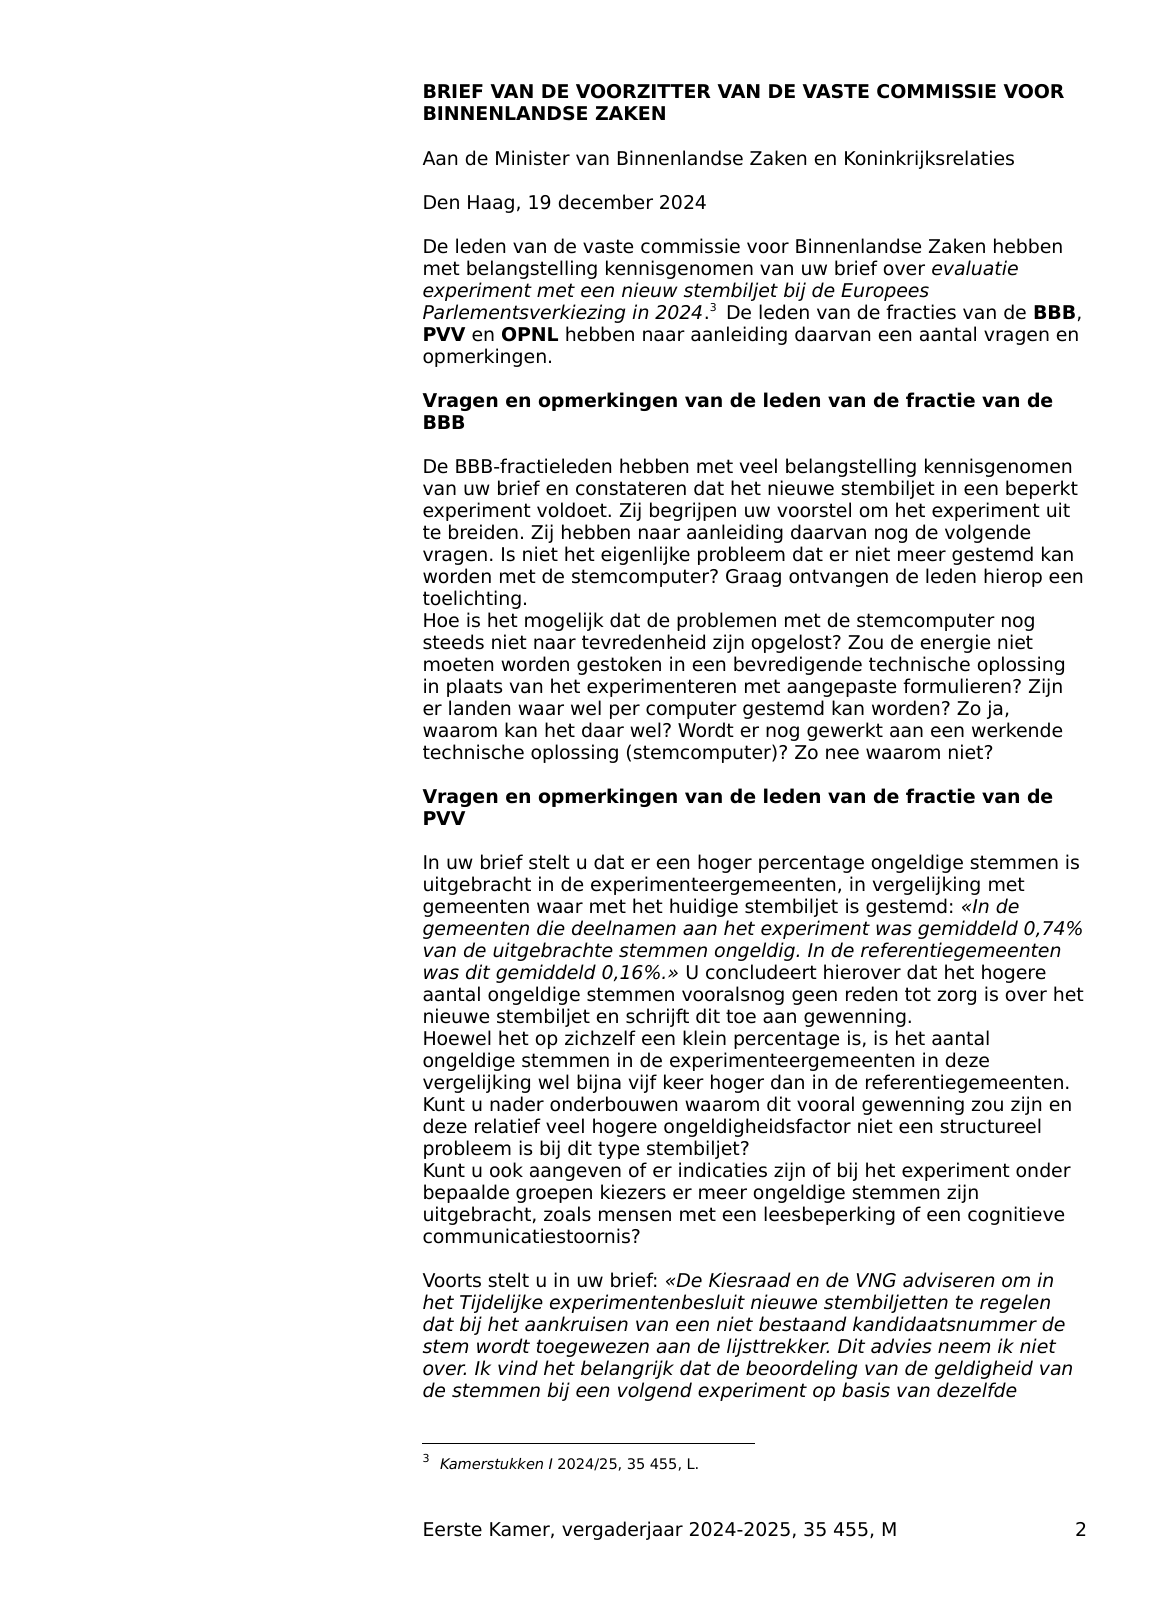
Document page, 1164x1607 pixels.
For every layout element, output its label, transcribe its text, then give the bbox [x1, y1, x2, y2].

text Kamerstukken I 2024/25, 35 455, L. [422, 1452, 1087, 1474]
text Kunt u ook aangeven of er indicaties zijn of bij het experiment onder bepaalde groepen kiezers er meer ongeldige stemmen zijn uitgebracht, zoals mensen met een leesbeperking of een cognitieve communicatiestoornis? [422, 1160, 1087, 1248]
text De leden van de vaste commissie voor Binnenlandse Zaken hebben met belangstelling kennisgenomen van uw brief over evaluatie experiment met een nieuw stembiljet bij de Europees Parlementsverkiezing in 2024. De leden van de fracties van de BBB, PVV en OPNL hebben naar aanleiding daarvan een aantal vragen en opmerkingen. [422, 236, 1087, 368]
subtitle BRIEF VAN DE VOORZITTER VAN DE VASTE COMMISSIE VOOR BINNENLANDSE ZAKEN [422, 81, 1087, 125]
subtitle Vragen en opmerkingen van de leden van de fractie van de BBB [422, 390, 1087, 434]
subtitle Vragen en opmerkingen van de leden van de fractie van de PVV [422, 786, 1087, 830]
text In uw brief stelt u dat er een hoger percentage ongeldige stemmen is uitgebracht in de experimenteergemeenten, in vergelijking met gemeenten waar met het huidige stembiljet is gestemd: «In de gemeenten die deelnamen aan het experiment was gemiddeld 0,74% van de uitgebrachte stemmen ongeldig. In de referentiegemeenten was dit gemiddeld 0,16%.» U concludeert hierover dat het hogere aantal ongeldige stemmen vooralsnog geen reden tot zorg is over het nieuwe stembiljet en schrijft dit toe aan gewenning. [422, 852, 1087, 1028]
text Aan de Minister van Binnenlandse Zaken en Koninkrijksrelaties [422, 147, 1087, 169]
text Voorts stelt u in uw brief: «De Kiesraad en de VNG adviseren om in het Tijdelijke experimentenbesluit nieuwe stembiljetten te regelen dat bij het aankruisen van een niet bestaand kandidaatsnummer de stem wordt toegewezen aan de lijsttrekker. Dit advies neem ik niet over. Ik vind het belangrijk dat de beoordeling van de geldigheid van de stemmen bij een volgend experiment op basis van dezelfde [422, 1270, 1087, 1402]
text De BBB-fractieleden hebben met veel belangstelling kennisgenomen van uw brief en constateren dat het nieuwe stembiljet in een beperkt experiment voldoet. Zij begrijpen uw voorstel om het experiment uit te breiden. Zij hebben naar aanleiding daarvan nog de volgende vragen. Is niet het eigenlijke probleem dat er niet meer gestemd kan worden met de stemcomputer? Graag ontvangen de leden hierop een toelichting. [422, 456, 1087, 610]
text Den Haag, 19 december 2024 [422, 192, 1087, 213]
text Hoe is het mogelijk dat de problemen met de stemcomputer nog steeds niet naar tevredenheid zijn opgelost? Zou de energie niet moeten worden gestoken in een bevredigende technische oplossing in plaats van het experimenteren met aangepaste formulieren? Zijn er landen waar wel per computer gestemd kan worden? Zo ja, waarom kan het daar wel? Wordt er nog gewerkt aan een werkende technische oplossing (stemcomputer)? Zo nee waarom niet? [422, 610, 1087, 764]
text Hoewel het op zichzelf een klein percentage is, is het aantal ongeldige stemmen in de experimenteergemeenten in deze vergelijking wel bijna vijf keer hoger dan in de referentiegemeenten. Kunt u nader onderbouwen waarom dit vooral gewenning zou zijn en deze relatief veel hogere ongeldigheidsfactor niet een structureel probleem is bij dit type stembiljet? [422, 1028, 1087, 1160]
